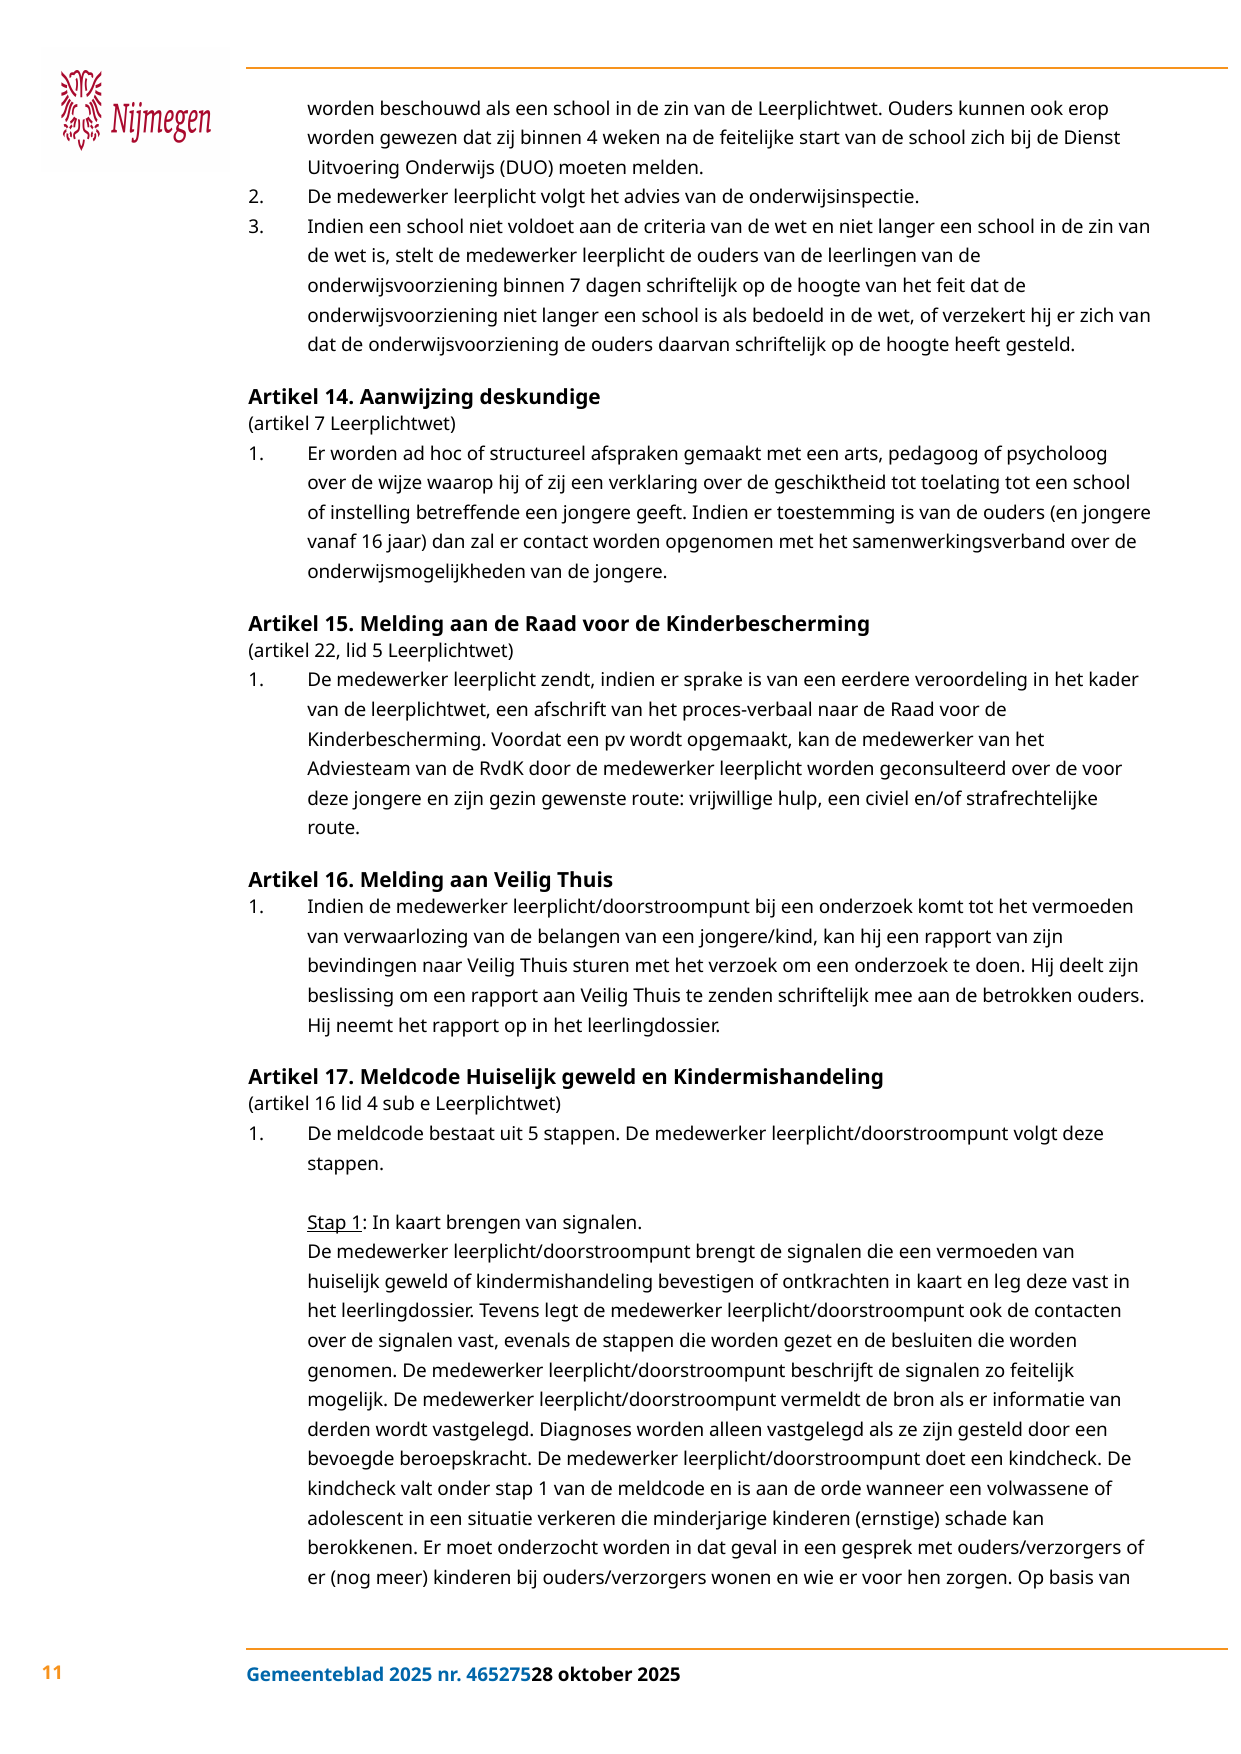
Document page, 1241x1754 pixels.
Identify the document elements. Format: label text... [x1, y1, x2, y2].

list De medewerker leerplicht/doorstroompunt brengt de signalen die een vermoeden van huiselijk geweld of kindermishandeling bevestigen of ontkrachten in kaart en leg deze vast in het leerlingdossier. Tevens legt de medewerker leerplicht/doorstroompunt ook de contacten over de signalen vast, evenals de stappen die worden gezet en de besluiten die worden genomen. De medewerker leerplicht/doorstroompunt beschrijft de signalen zo feitelijk mogelijk. De medewerker leerplicht/doorstroompunt vermeldt de bron als er informatie van derden wordt vastgelegd. Diagnoses worden alleen vastgelegd als ze zijn gesteld door een bevoegde beroepskracht. De medewerker leerplicht/doorstroompunt doet een kindcheck. De kindcheck valt onder stap 1 van de meldcode en is aan de orde wanneer een volwassene of adolescent in een situatie verkeren die minderjarige kinderen (ernstige) schade kan berokkenen. Er moet onderzocht worden in dat geval in een gesprek met ouders/verzorgers of er (nog meer) kinderen bij ouders/verzorgers wonen en wie er voor hen zorgen. Op basis van [248, 1238, 1152, 1590]
picture [41, 47, 231, 172]
list Indien een school niet voldoet aan de criteria van de wet en niet langer een school in de zin van de wet is, stelt de medewerker leerplicht de ouders van de leerlingen van de onderwijsvoorziening binnen 7 dagen schriftelijk op de hoogte van het feit dat de onderwijsvoorziening niet langer een school is als bedoeld in de wet, of verzekert hij er zich van dat de onderwijsvoorziening de ouders daarvan schriftelijk op de hoogte heeft gesteld. [248, 213, 1152, 357]
text (artikel 22, lid 5 Leerplichtwet) [248, 637, 1152, 663]
text Artikel 17. Meldcode Huiselijk geweld en Kindermishandeling [248, 1062, 1152, 1091]
text Artikel 14. Aanwijzing deskundige [248, 382, 1152, 410]
list Stap 1: In kaart brengen van signalen. [248, 1209, 1152, 1235]
list De medewerker leerplicht volgt het advies van de onderwijsinspectie. [248, 183, 1152, 209]
text (artikel 16 lid 4 sub e Leerplichtwet) [248, 1091, 1152, 1116]
list worden beschouwd als een school in de zin van de Leerplichtwet. Ouders kunnen ook erop worden gewezen dat zij binnen 4 weken na de feitelijke start van de school zich bij de Dienst Uitvoering Onderwijs (DUO) moeten melden. [248, 95, 1152, 180]
list De medewerker leerplicht zendt, indien er sprake is van een eerdere veroordeling in het kader van de leerplichtwet, een afschrift van het proces-verbaal naar de Raad voor de Kinderbescherming. Voordat een pv wordt opgemaakt, kan de medewerker van het Adviesteam van de RvdK door de medewerker leerplicht worden geconsulteerd over de voor deze jongere en zijn gezin gewenste route: vrijwillige hulp, een civiel en/of strafrechtelijke route. [248, 667, 1152, 840]
text Artikel 16. Melding aan Veilig Thuis [248, 865, 1152, 893]
list De meldcode bestaat uit 5 stappen. De medewerker leerplicht/doorstroompunt volgt deze stappen. [248, 1120, 1152, 1176]
text (artikel 7 Leerplichtwet) [248, 410, 1152, 436]
list Indien de medewerker leerplicht/doorstroompunt bij een onderzoek komt tot het vermoeden van verwaarlozing van de belangen van een jongere/kind, kan hij een rapport van zijn bevindingen naar Veilig Thuis sturen met het verzoek om een onderzoek te doen. Hij deelt zijn beslissing om een rapport aan Veilig Thuis te zenden schriftelijk mee aan de betrokken ouders. Hij neemt het rapport op in het leerlingdossier. [248, 893, 1152, 1037]
list Er worden ad hoc of structureel afspraken gemaakt met een arts, pedagoog of psycholoog over de wijze waarop hij of zij een verklaring over de geschiktheid tot toelating tot een school of instelling betreffende een jongere geeft. Indien er toestemming is van de ouders (en jongere vanaf 16 jaar) dan zal er contact worden opgenomen met het samenwerkingsverband over de onderwijsmogelijkheden van de jongere. [248, 440, 1152, 584]
text Artikel 15. Melding aan de Raad voor de Kinderbescherming [248, 609, 1152, 637]
